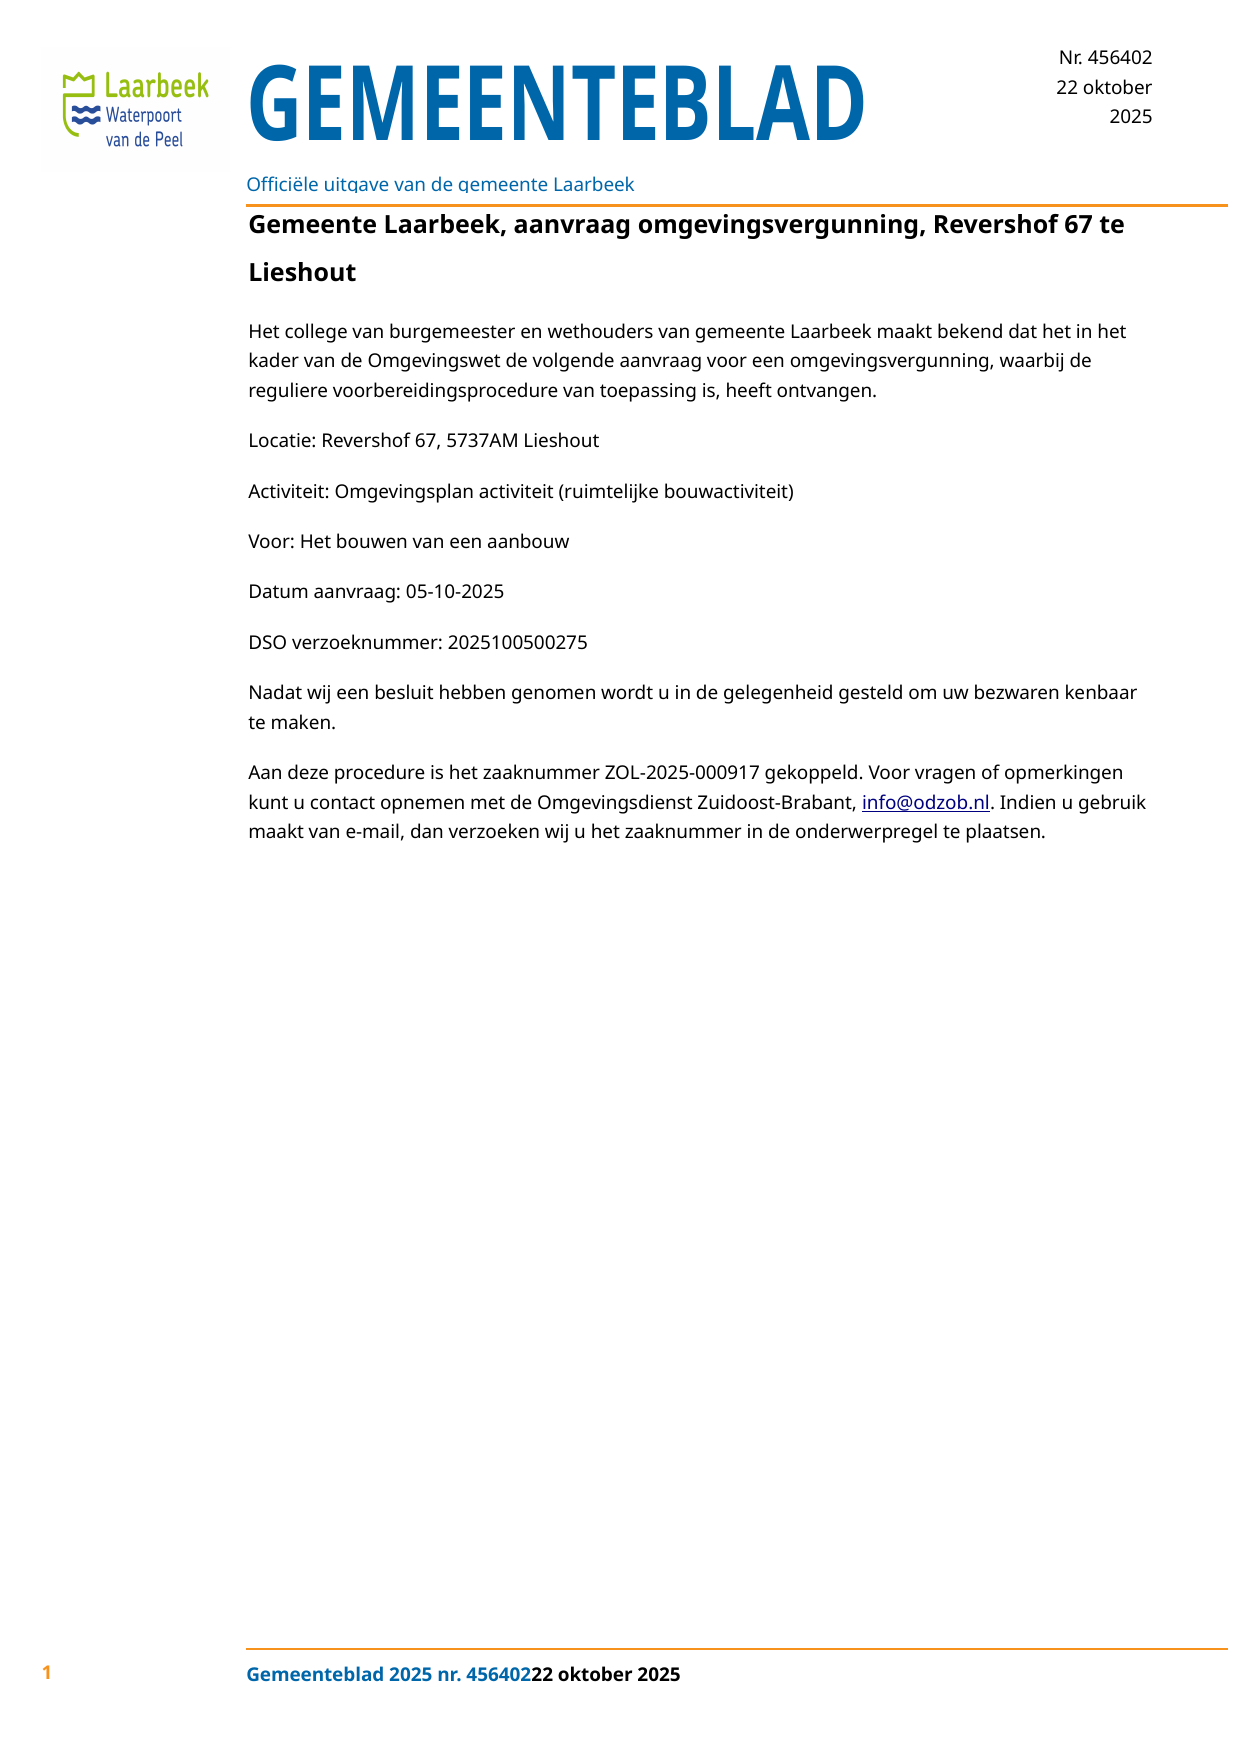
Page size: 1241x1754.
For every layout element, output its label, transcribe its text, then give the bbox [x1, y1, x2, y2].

text Datum aanvraag: 05-10-2025 [248, 579, 1152, 604]
picture [41, 47, 231, 172]
text Gemeente Laarbeek, aanvraag omgevingsvergunning, Revershof 67 te Lieshout [248, 207, 1152, 288]
text Aan deze procedure is het zaaknummer ZOL-2025-000917 gekoppeld. Voor vragen of opmerkingen kunt u contact opnemen met de Omgevingsdienst Zuidoost-Brabant, info@odzob.nl. Indien u gebruik maakt van e-mail, dan verzoeken wij u het zaaknummer in de onderwerpregel te plaatsen. [248, 759, 1152, 844]
text Locatie: Revershof 67, 5737AM Lieshout [248, 427, 1152, 453]
text Voor: Het bouwen van een aanbouw [248, 528, 1152, 554]
text Nadat wij een besluit hebben genomen wordt u in de gelegenheid gesteld om uw bezwaren kenbaar te maken. [248, 679, 1152, 735]
text Activiteit: Omgevingsplan activiteit (ruimtelijke bouwactiviteit) [248, 478, 1152, 504]
text Het college van burgemeester en wethouders van gemeente Laarbeek maakt bekend dat het in het kader van de Omgevingswet de volgende aanvraag voor een omgevingsvergunning, waarbij de reguliere voorbereidingsprocedure van toepassing is, heeft ontvangen. [248, 318, 1152, 403]
text DSO verzoeknummer: 2025100500275 [248, 629, 1152, 655]
